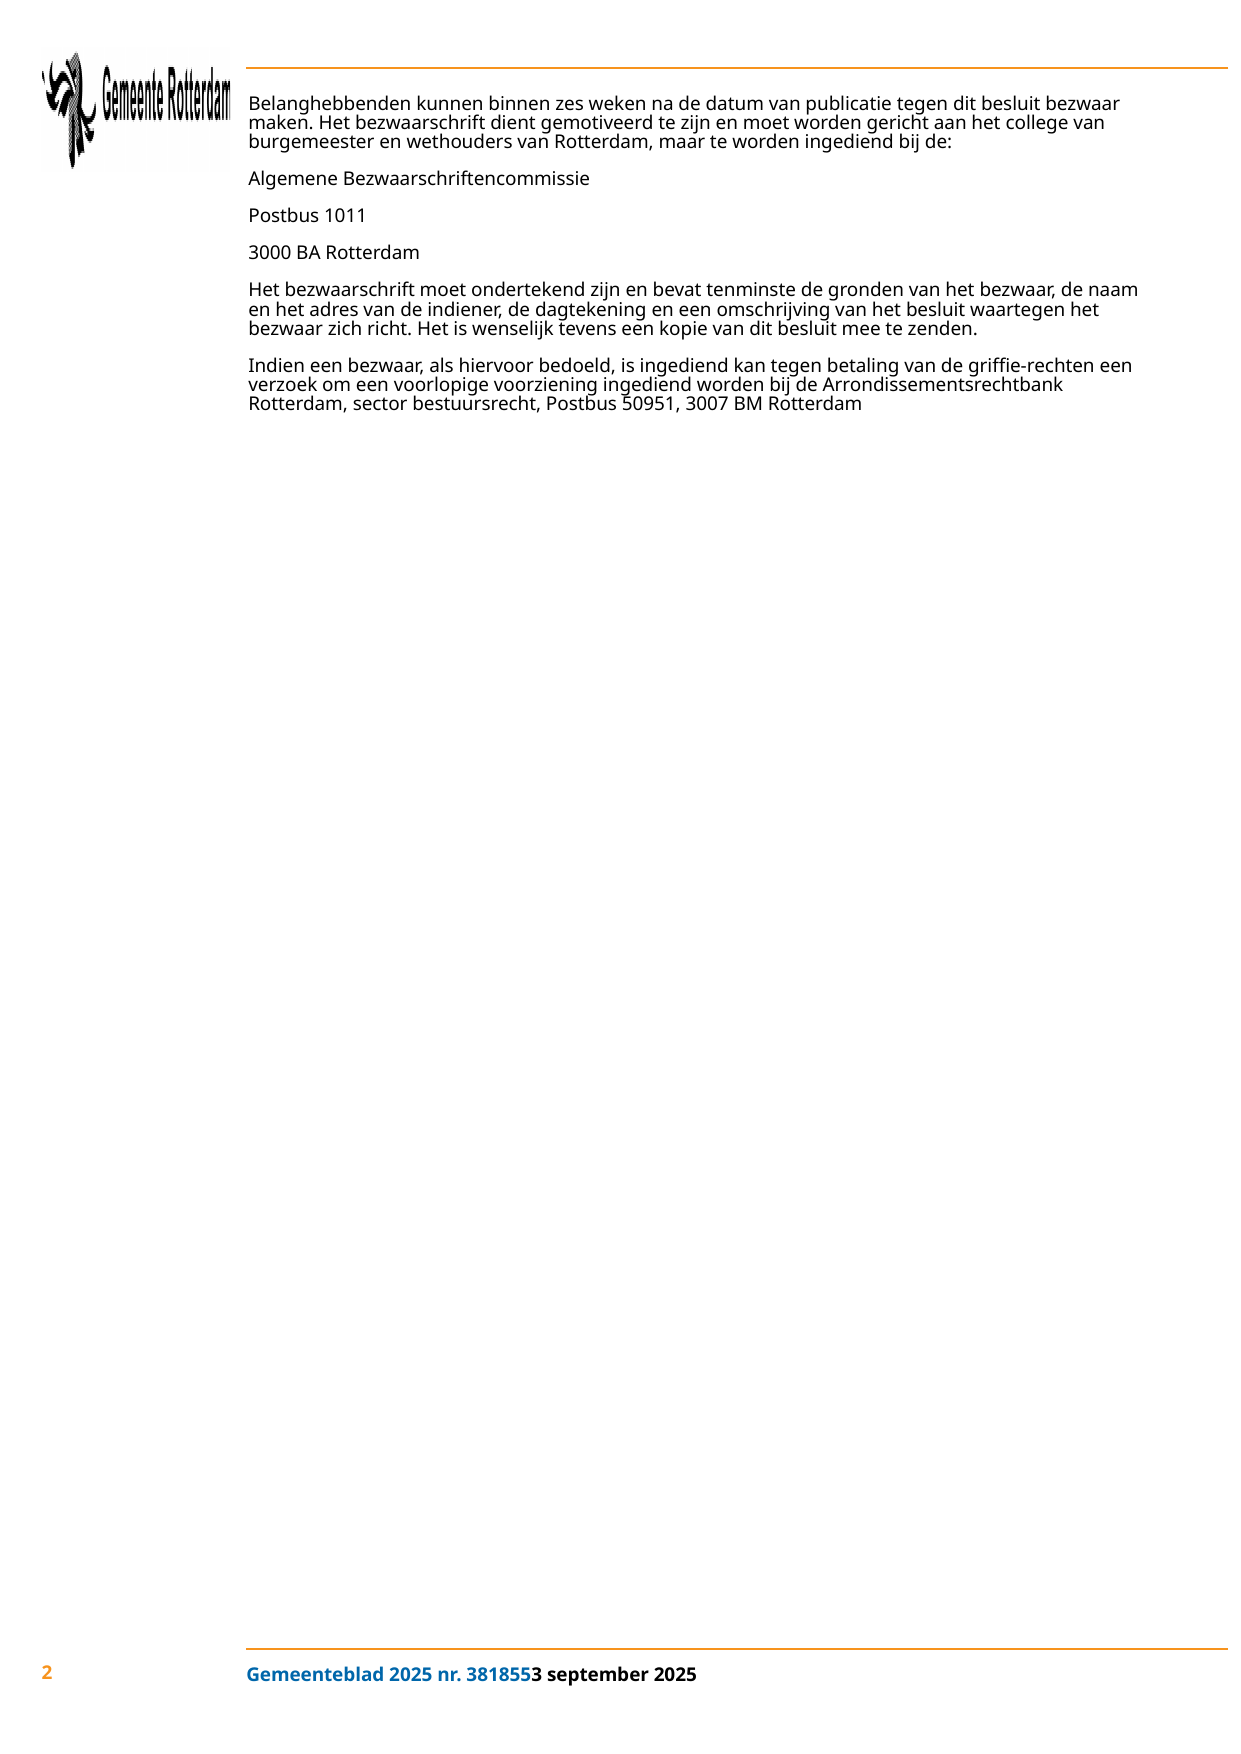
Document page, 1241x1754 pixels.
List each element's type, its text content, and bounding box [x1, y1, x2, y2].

picture [41, 47, 231, 172]
text Algemene Bezwaarschriftencommissie [248, 170, 1152, 190]
text Het bezwaarschrift moet ondertekend zijn en bevat tenminste de gronden van het bezwaar, de naam en het adres van de indiener, de dagtekening en een omschrijving van het besluit waartegen het bezwaar zich richt. Het is wenselijk tevens een kopie van dit besluit mee te zenden. [248, 281, 1152, 339]
text Postbus 1011 [248, 207, 1152, 227]
text Belanghebbenden kunnen binnen zes weken na de datum van publicatie tegen dit besluit bezwaar maken. Het bezwaarschrift dient gemotiveerd te zijn en moet worden gericht aan het college van burgemeester en wethouders van Rotterdam, maar te worden ingediend bij de: [248, 95, 1152, 153]
text Indien een bezwaar, als hiervoor bedoeld, is ingediend kan tegen betaling van de griffie-rechten een verzoek om een voorlopige voorziening ingediend worden bij de Arrondissementsrechtbank Rotterdam, sector bestuursrecht, Postbus 50951, 3007 BM Rotterdam [248, 357, 1152, 415]
text 3000 BA Rotterdam [248, 244, 1152, 264]
